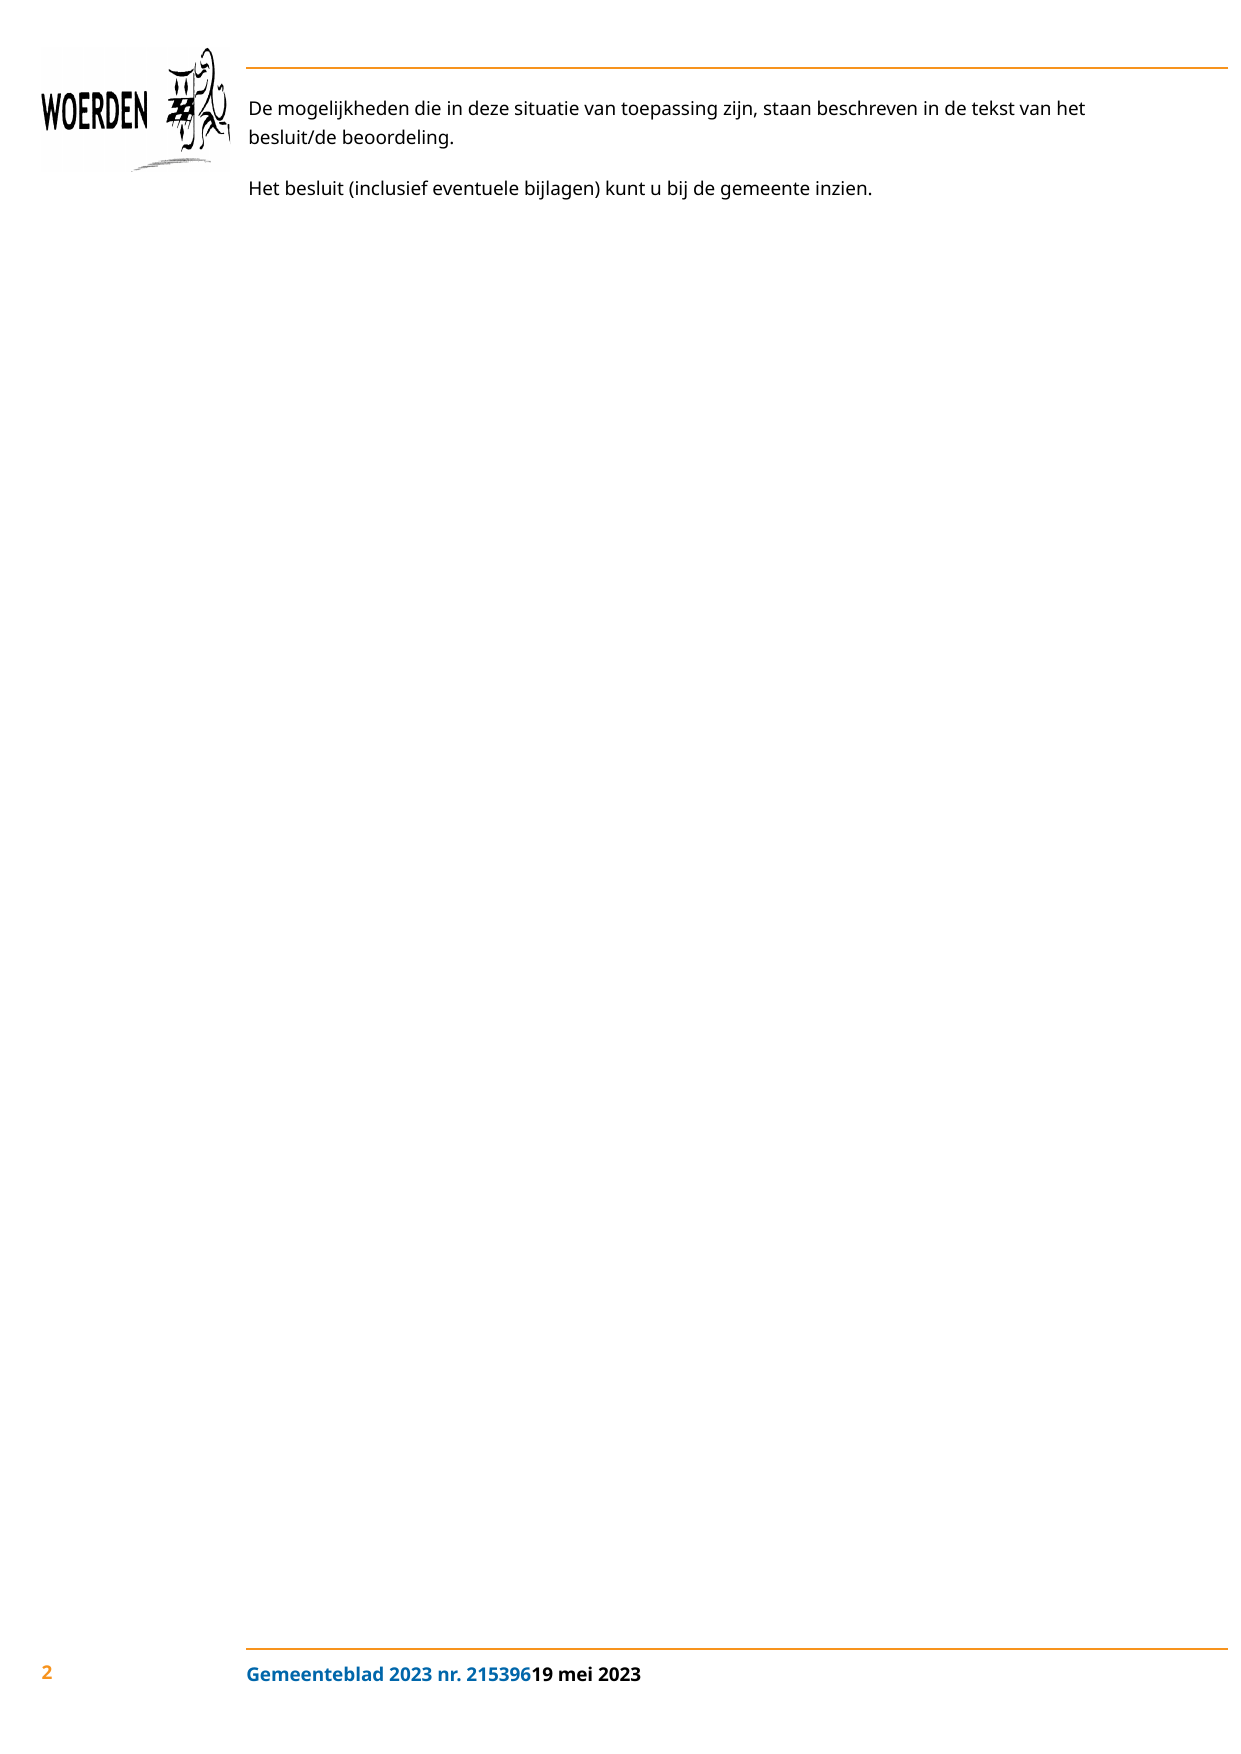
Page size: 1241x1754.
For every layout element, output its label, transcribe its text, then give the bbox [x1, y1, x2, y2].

text De mogelijkheden die in deze situatie van toepassing zijn, staan beschreven in de tekst van het besluit/de beoordeling. [248, 95, 1152, 150]
picture [41, 47, 231, 172]
text Het besluit (inclusief eventuele bijlagen) kunt u bij de gemeente inzien. [248, 175, 1152, 201]
